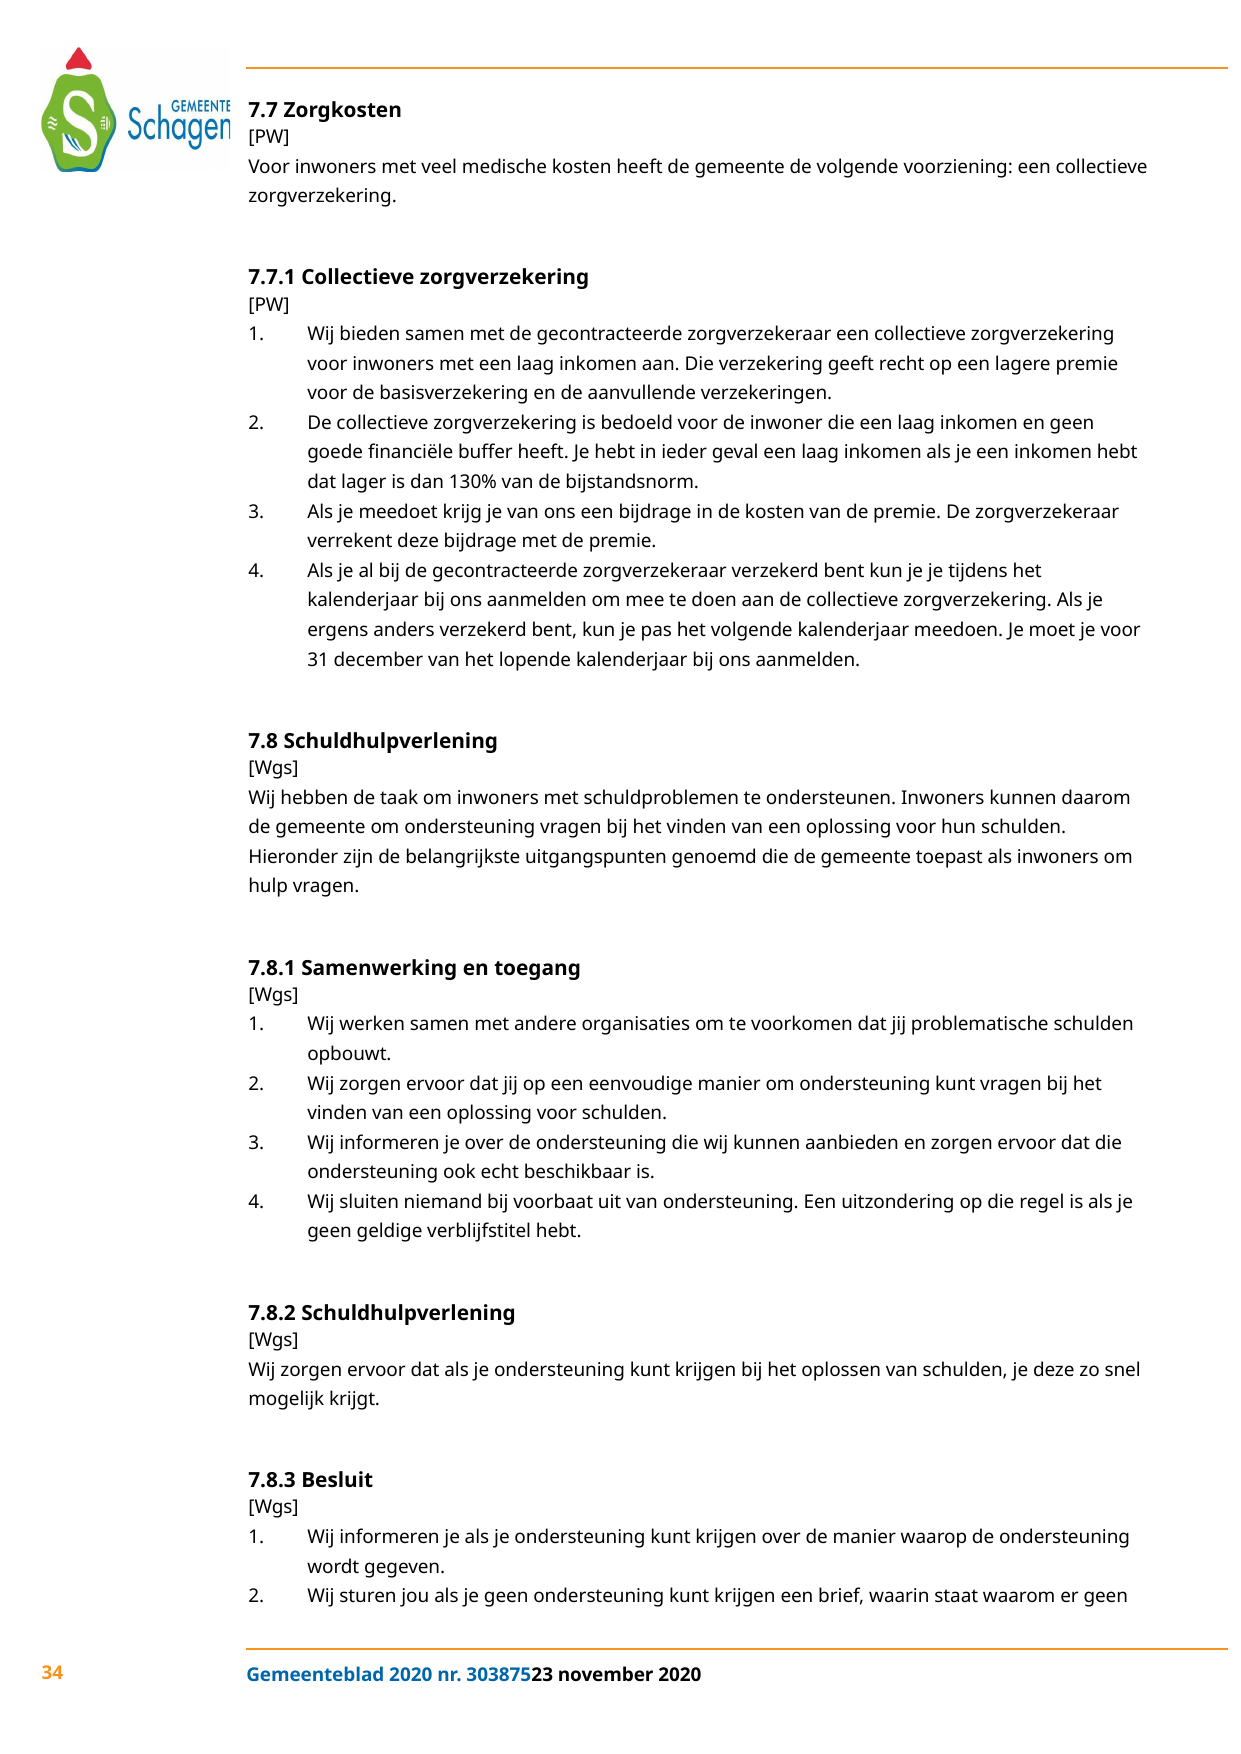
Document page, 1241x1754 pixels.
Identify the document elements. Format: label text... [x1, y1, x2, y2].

text [Wgs] [248, 981, 1152, 1007]
list Als je meedoet krijg je van ons een bijdrage in de kosten van de premie. De zorgverzekeraar verrekent deze bijdrage met de premie. [248, 498, 1152, 553]
list Wij sturen jou als je geen ondersteuning kunt krijgen een brief, waarin staat waarom er geen [248, 1582, 1152, 1608]
text [PW] [248, 291, 1152, 317]
list Wij werken samen met andere organisaties om te voorkomen dat jij problematische schulden opbouwt. [248, 1011, 1152, 1066]
list Als je al bij de gecontracteerde zorgverzekeraar verzekerd bent kun je je tijdens het kalenderjaar bij ons aanmelden om mee te doen aan de collectieve zorgverzekering. Als je ergens anders verzekerd bent, kun je pas het volgende kalenderjaar meedoen. Je moet je voor 31 december van het lopende kalenderjaar bij ons aanmelden. [248, 557, 1152, 672]
text 7.8 Schuldhulpverlening [248, 726, 1152, 754]
text 7.7.1 Collectieve zorgverzekering [248, 262, 1152, 291]
text [Wgs] [248, 1326, 1152, 1352]
list Wij zorgen ervoor dat jij op een eenvoudige manier om ondersteuning kunt vragen bij het vinden van een oplossing voor schulden. [248, 1070, 1152, 1125]
text 7.8.3 Besluit [248, 1465, 1152, 1494]
list Wij bieden samen met de gecontracteerde zorgverzekeraar een collectieve zorgverzekering voor inwoners met een laag inkomen aan. Die verzekering geeft recht op een lagere premie voor de basisverzekering en de aanvullende verzekeringen. [248, 320, 1152, 405]
text 7.7 Zorgkosten [248, 95, 1152, 123]
list Wij sluiten niemand bij voorbaat uit van ondersteuning. Een uitzondering op die regel is als je geen geldige verblijfstitel hebt. [248, 1188, 1152, 1243]
list Wij informeren je als je ondersteuning kunt krijgen over de manier waarop de ondersteuning wordt gegeven. [248, 1523, 1152, 1579]
text Wij hebben de taak om inwoners met schuldproblemen te ondersteunen. Inwoners kunnen daarom de gemeente om ondersteuning vragen bij het vinden van een oplossing voor hun schulden. Hieronder zijn de belangrijkste uitgangspunten genoemd die de gemeente toepast als inwoners om hulp vragen. [248, 784, 1152, 898]
list De collectieve zorgverzekering is bedoeld voor de inwoner die een laag inkomen en geen goede financiële buffer heeft. Je hebt in ieder geval een laag inkomen als je een inkomen hebt dat lager is dan 130% van de bijstandsnorm. [248, 409, 1152, 494]
text [Wgs] [248, 754, 1152, 780]
text 7.8.1 Samenwerking en toegang [248, 953, 1152, 981]
picture [41, 47, 231, 172]
text 7.8.2 Schuldhulpverlening [248, 1298, 1152, 1326]
text [Wgs] [248, 1494, 1152, 1519]
text [PW] [248, 123, 1152, 149]
text Wij zorgen ervoor dat als je ondersteuning kunt krijgen bij het oplossen van schulden, je deze zo snel mogelijk krijgt. [248, 1356, 1152, 1411]
text Voor inwoners met veel medische kosten heeft de gemeente de volgende voorziening: een collectieve zorgverzekering. [248, 153, 1152, 208]
list Wij informeren je over de ondersteuning die wij kunnen aanbieden en zorgen ervoor dat die ondersteuning ook echt beschikbaar is. [248, 1129, 1152, 1184]
